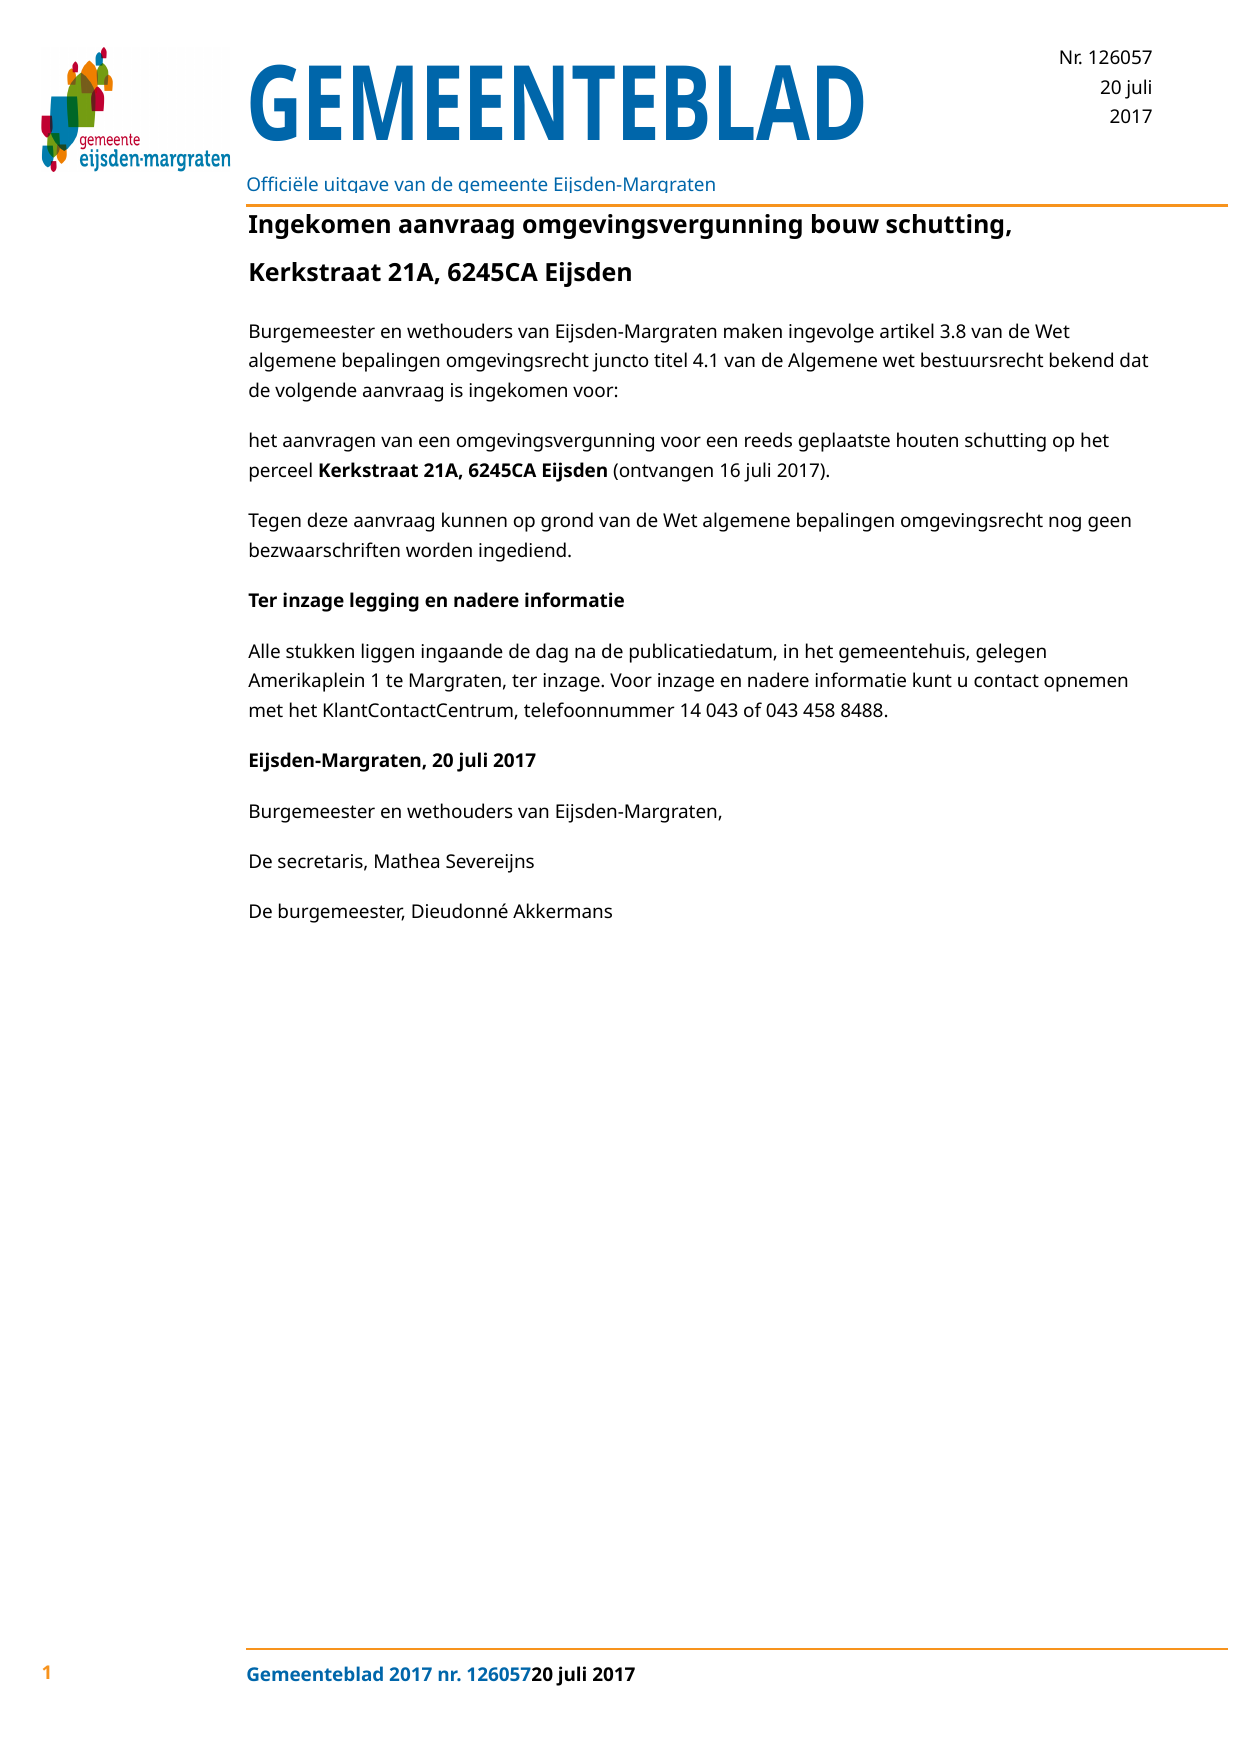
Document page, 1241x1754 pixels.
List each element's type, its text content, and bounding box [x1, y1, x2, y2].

text het aanvragen van een omgevingsvergunning voor een reeds geplaatste houten schutting op het perceel Kerkstraat 21A, 6245CA Eijsden (ontvangen 16 juli 2017). [248, 427, 1152, 483]
text De burgemeester, Dieudonné Akkermans [248, 899, 1152, 924]
text Burgemeester en wethouders van Eijsden-Margraten maken ingevolge artikel 3.8 van de Wet algemene bepalingen omgevingsrecht juncto titel 4.1 van de Algemene wet bestuursrecht bekend dat de volgende aanvraag is ingekomen voor: [248, 318, 1152, 403]
text Tegen deze aanvraag kunnen op grond van de Wet algemene bepalingen omgevingsrecht nog geen bezwaarschriften worden ingediend. [248, 507, 1152, 563]
text Alle stukken liggen ingaande de dag na de publicatiedatum, in het gemeentehuis, gelegen Amerikaplein 1 te Margraten, ter inzage. Voor inzage en nadere informatie kunt u contact opnemen met het KlantContactCentrum, telefoonnummer 14 043 of 043 458 8488. [248, 638, 1152, 723]
text Ter inzage legging en nadere informatie [248, 587, 1152, 613]
picture [41, 47, 231, 172]
text De secretaris, Mathea Severeijns [248, 848, 1152, 874]
text Ingekomen aanvraag omgevingsvergunning bouw schutting, Kerkstraat 21A, 6245CA Eijsden [248, 207, 1152, 288]
text Eijsden-Margraten, 20 juli 2017 [248, 747, 1152, 773]
text Burgemeester en wethouders van Eijsden-Margraten, [248, 798, 1152, 824]
